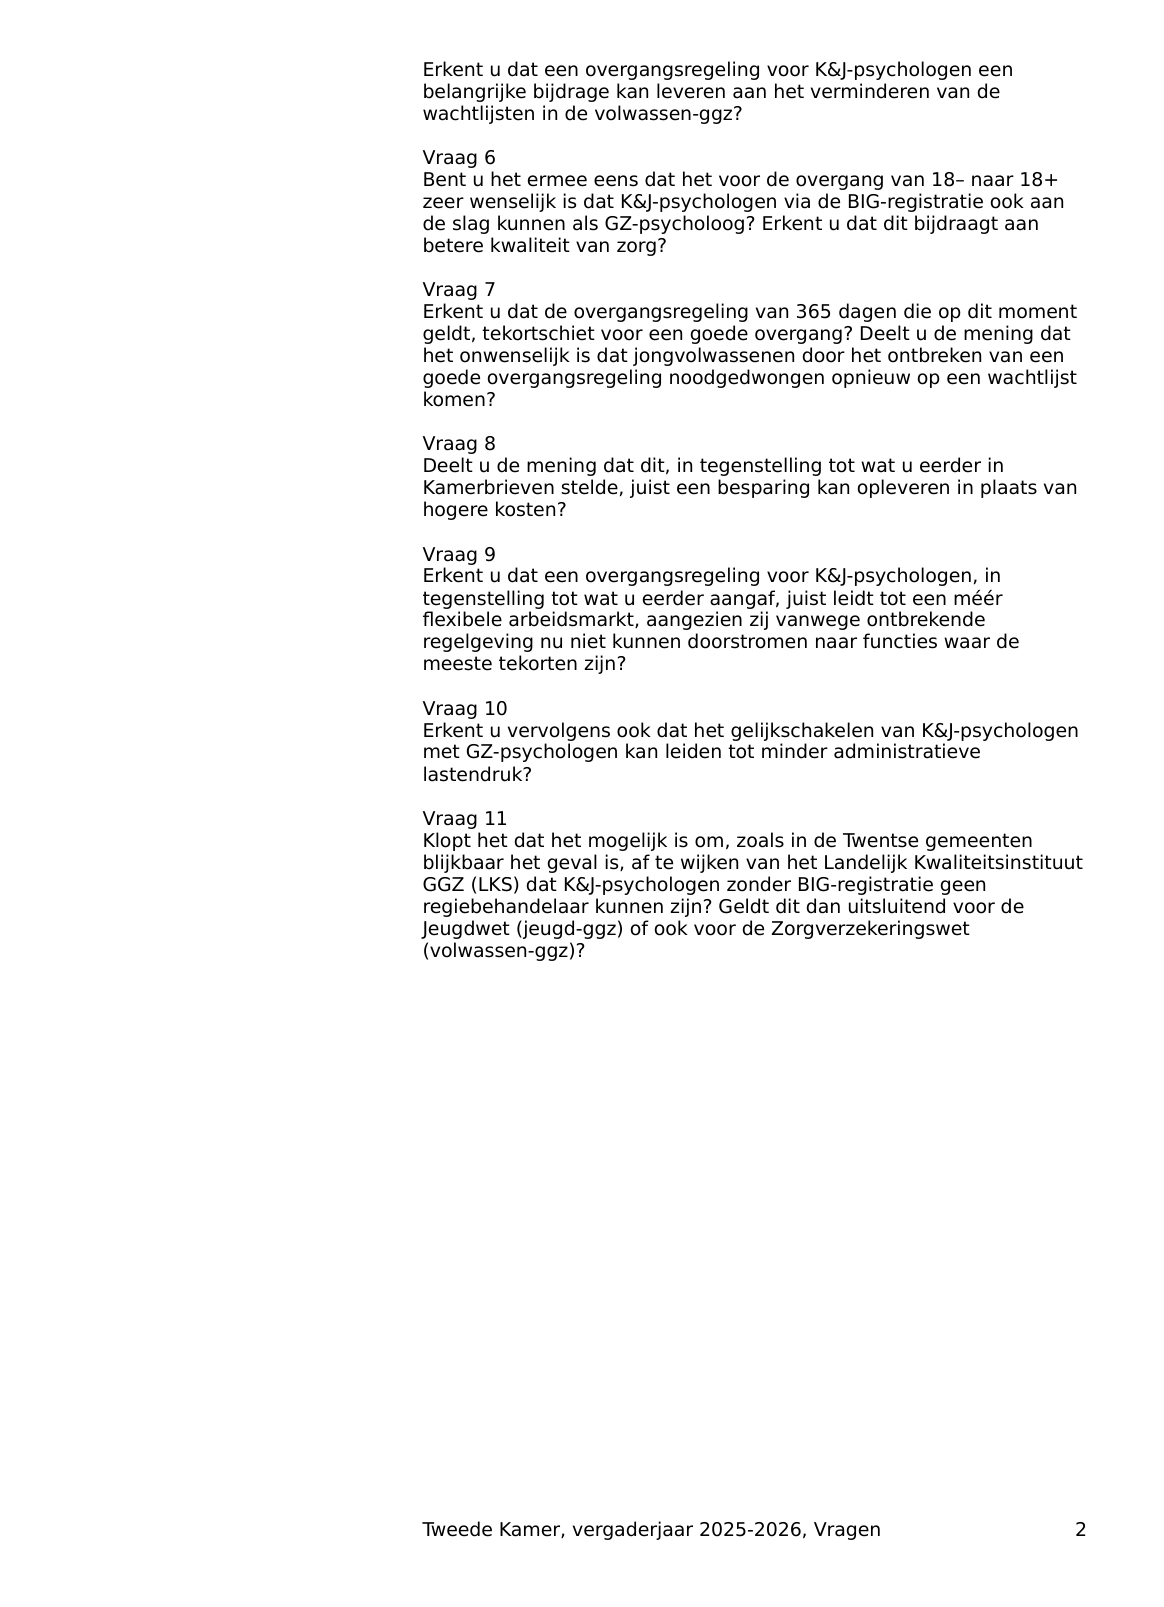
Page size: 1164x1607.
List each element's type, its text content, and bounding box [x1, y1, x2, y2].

text Vraag 10 [422, 697, 1087, 719]
text Erkent u dat een overgangsregeling voor K&J-psychologen een belangrijke bijdrage kan leveren aan het verminderen van de wachtlijsten in de volwassen-ggz? [422, 59, 1087, 125]
text Vraag 8 [422, 433, 1087, 455]
text Bent u het ermee eens dat het voor de overgang van 18– naar 18+ zeer wenselijk is dat K&J-psychologen via de BIG-registratie ook aan de slag kunnen als GZ-psycholoog? Erkent u dat dit bijdraagt aan betere kwaliteit van zorg? [422, 169, 1087, 257]
text Erkent u vervolgens ook dat het gelijkschakelen van K&J-psychologen met GZ-psychologen kan leiden tot minder administratieve lastendruk? [422, 719, 1087, 785]
text Erkent u dat de overgangsregeling van 365 dagen die op dit moment geldt, tekortschiet voor een goede overgang? Deelt u de mening dat het onwenselijk is dat jongvolwassenen door het ontbreken van een goede overgangsregeling noodgedwongen opnieuw op een wachtlijst komen? [422, 301, 1087, 411]
text Vraag 11 [422, 808, 1087, 829]
text Erkent u dat een overgangsregeling voor K&J-psychologen, in tegenstelling tot wat u eerder aangaf, juist leidt tot een méér flexibele arbeidsmarkt, aangezien zij vanwege ontbrekende regelgeving nu niet kunnen doorstromen naar functies waar de meeste tekorten zijn? [422, 565, 1087, 675]
text Deelt u de mening dat dit, in tegenstelling tot wat u eerder in Kamerbrieven stelde, juist een besparing kan opleveren in plaats van hogere kosten? [422, 455, 1087, 521]
text Vraag 7 [422, 279, 1087, 301]
text Klopt het dat het mogelijk is om, zoals in de Twentse gemeenten blijkbaar het geval is, af te wijken van het Landelijk Kwaliteitsinstituut GGZ (LKS) dat K&J-psychologen zonder BIG-registratie geen regiebehandelaar kunnen zijn? Geldt dit dan uitsluitend voor de Jeugdwet (jeugd-ggz) of ook voor de Zorgverzekeringswet (volwassen-ggz)? [422, 829, 1087, 961]
text Vraag 6 [422, 147, 1087, 169]
text Vraag 9 [422, 543, 1087, 565]
